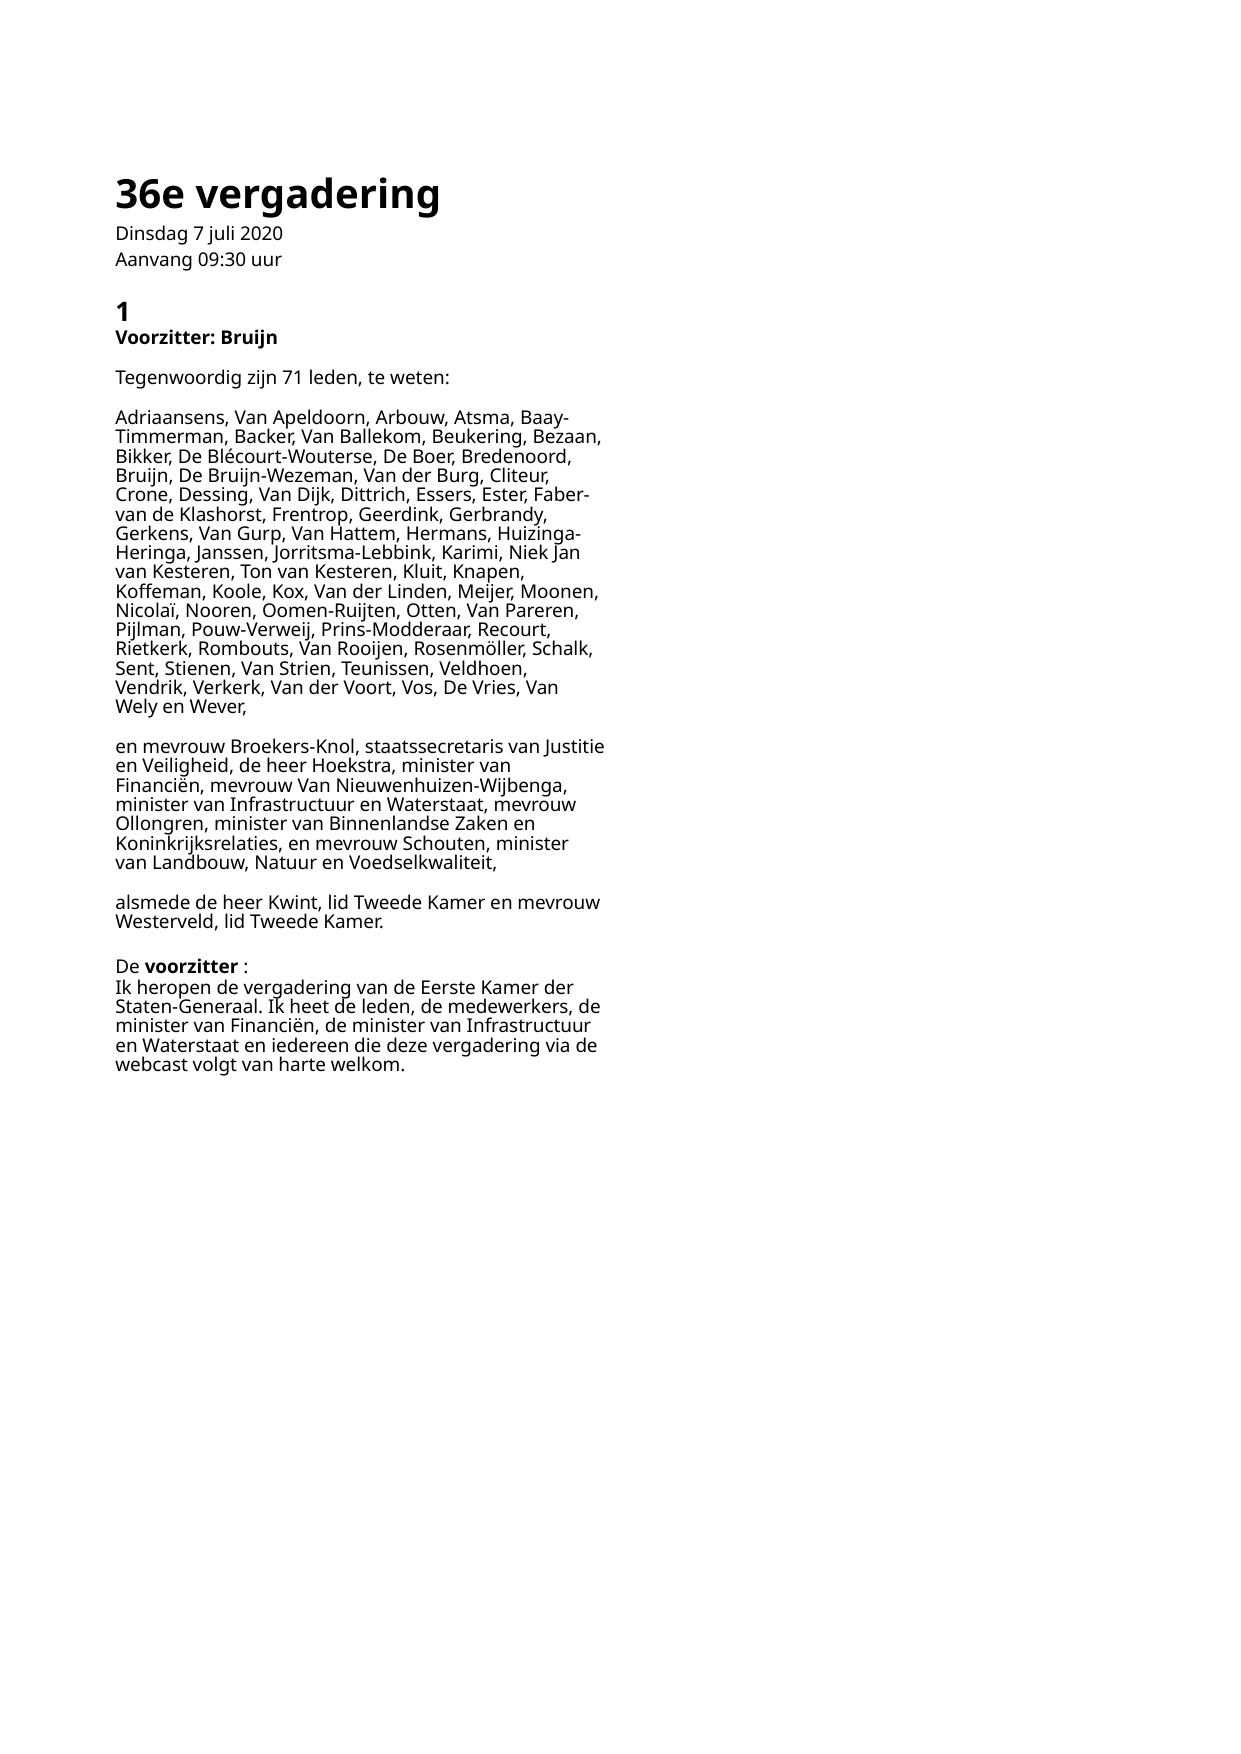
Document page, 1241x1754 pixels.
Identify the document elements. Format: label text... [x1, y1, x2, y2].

text alsmede de heer Kwint, lid Tweede Kamer en mevrouw Westerveld, lid Tweede Kamer. [115, 894, 605, 932]
text De voorzitter : [115, 953, 605, 979]
text Adriaansens, Van Apeldoorn, Arbouw, Atsma, Baay-Timmerman, Backer, Van Ballekom, Beukering, Bezaan, Bikker, De Blécourt-Wouterse, De Boer, Bredenoord, Bruijn, De Bruijn-Wezeman, Van der Burg, Cliteur, Crone, Dessing, Van Dijk, Dittrich, Essers, Ester, Faber-van de Klashorst, Frentrop, Geerdink, Gerbrandy, Gerkens, Van Gurp, Van Hattem, Hermans, Huizinga-Heringa, Janssen, Jorritsma-Lebbink, Karimi, Niek Jan van Kesteren, Ton van Kesteren, Kluit, Knapen, Koffeman, Koole, Kox, Van der Linden, Meijer, Moonen, Nicolaï, Nooren, Oomen-Ruijten, Otten, Van Pareren, Pijlman, Pouw-Verweij, Prins-Modderaar, Recourt, Rietkerk, Rombouts, Van Rooijen, Rosenmöller, Schalk, Sent, Stienen, Van Strien, Teunissen, Veldhoen, Vendrik, Verkerk, Van der Voort, Vos, De Vries, Van Wely en Wever, [115, 409, 605, 717]
text 36e vergadering [115, 165, 605, 220]
text Aanvang 09:30 uur [115, 246, 605, 272]
text en mevrouw Broekers-Knol, staatssecretaris van Justitie en Veiligheid, de heer Hoekstra, minister van Financiën, mevrouw Van Nieuwenhuizen-Wijbenga, minister van Infrastructuur en Waterstaat, mevrouw Ollongren, minister van Binnenlandse Zaken en Koninkrijksrelaties, en mevrouw Schouten, minister van Landbouw, Natuur en Voedselkwaliteit, [115, 738, 605, 873]
text Dinsdag 7 juli 2020 [115, 220, 605, 246]
text Voorzitter: Bruijn [115, 329, 605, 348]
text 1 [115, 292, 605, 329]
text Ik heropen de vergadering van de Eerste Kamer der Staten-Generaal. Ik heet de leden, de medewerkers, de minister van Financiën, de minister van Infrastructuur en Waterstaat en iedereen die deze vergadering via de webcast volgt van harte welkom. [115, 979, 605, 1075]
text Tegenwoordig zijn 71 leden, te weten: [115, 369, 605, 388]
